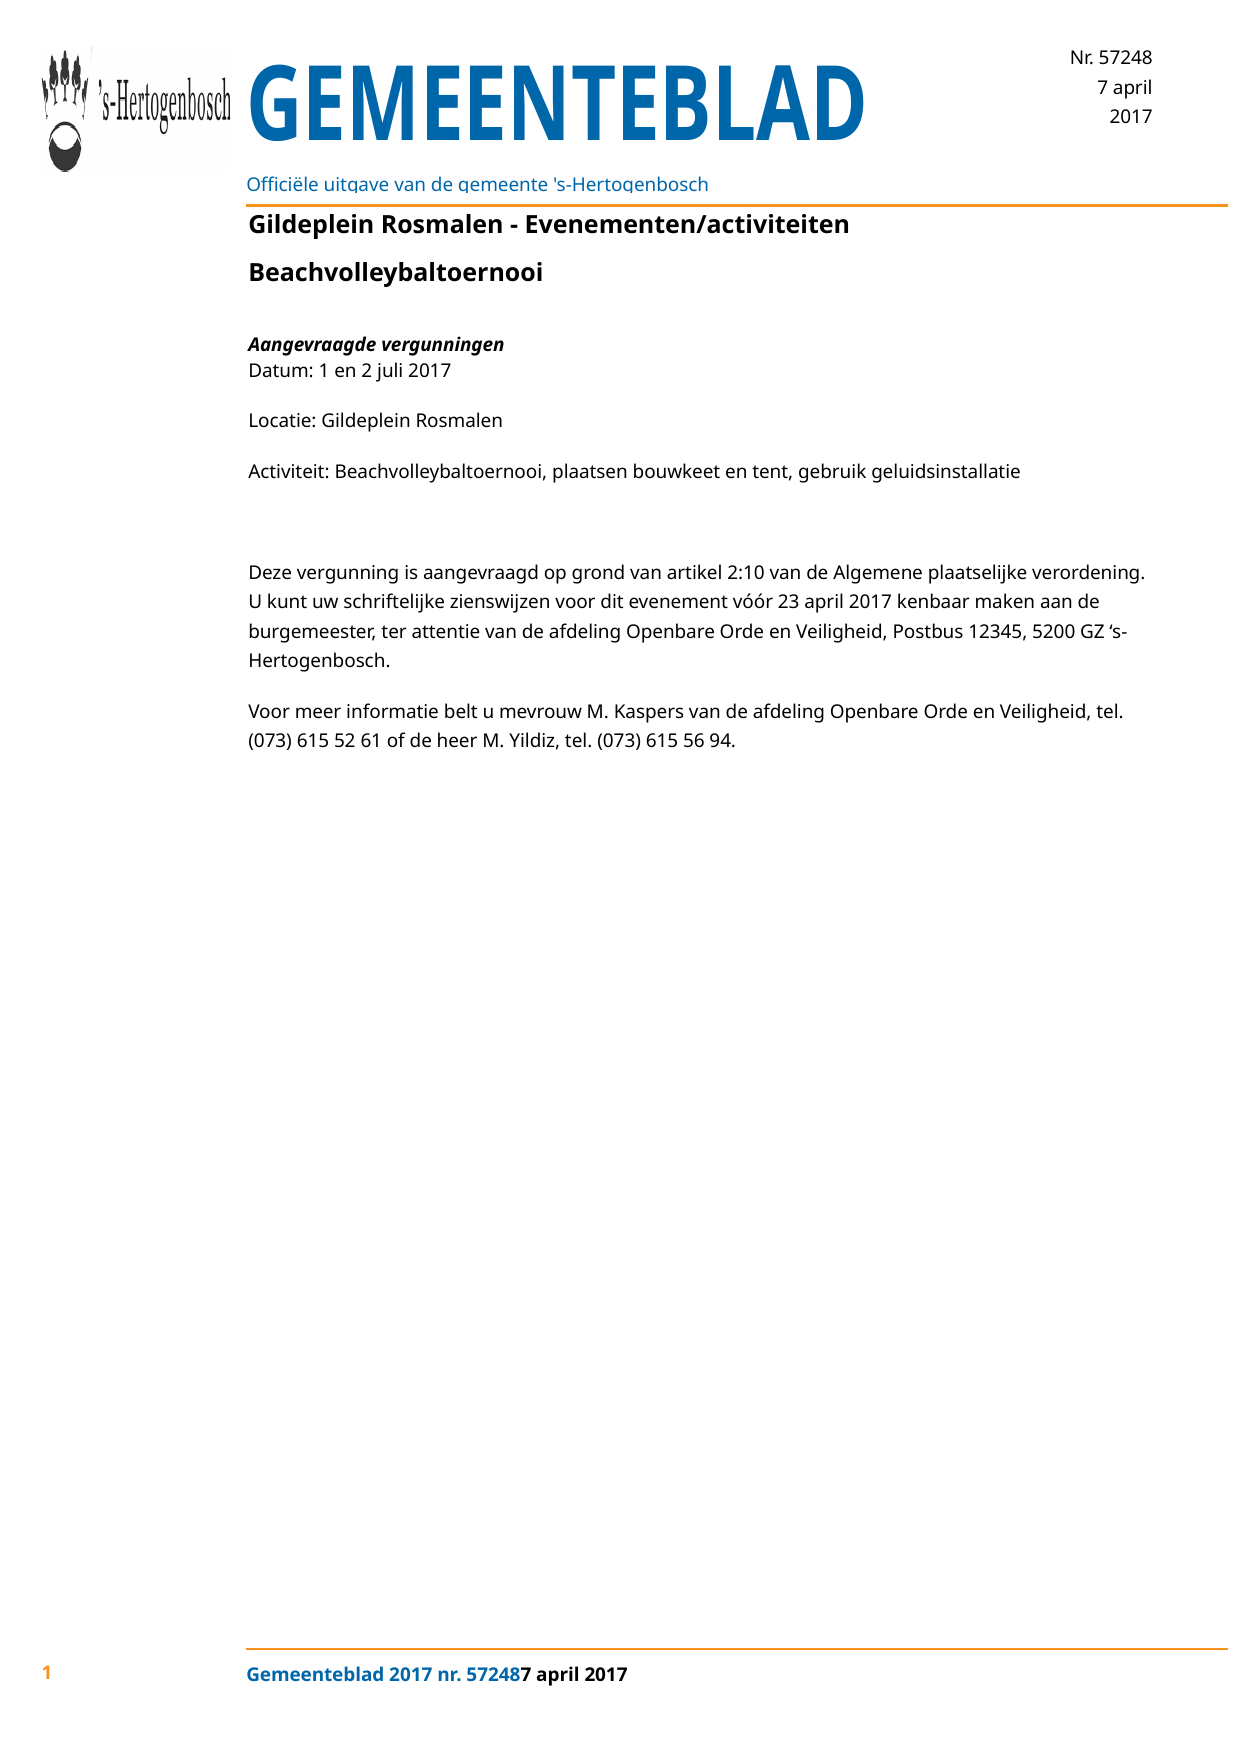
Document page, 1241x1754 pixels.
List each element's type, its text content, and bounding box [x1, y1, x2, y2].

text Voor meer informatie belt u mevrouw M. Kaspers van de afdeling Openbare Orde en Veiligheid, tel. (073) 615 52 61 of de heer M. Yildiz, tel. (073) 615 56 94. [248, 698, 1152, 753]
text Deze vergunning is aangevraagd op grond van artikel 2:10 van de Algemene plaatselijke verordening. U kunt uw schriftelijke zienswijzen voor dit evenement vóór 23 april 2017 kenbaar maken aan de burgemeester, ter attentie van de afdeling Openbare Orde en Veiligheid, Postbus 12345, 5200 GZ ‘s-Hertogenbosch. [248, 559, 1152, 673]
text Activiteit: Beachvolleybaltoernooi, plaatsen bouwkeet en tent, gebruik geluidsinstallatie [248, 458, 1152, 484]
text Gildeplein Rosmalen - Evenementen/activiteiten Beachvolleybaltoernooi [248, 207, 1152, 288]
text Datum: 1 en 2 juli 2017 [248, 357, 1152, 383]
text Aangevraagde vergunningen [248, 331, 1152, 357]
text Locatie: Gildeplein Rosmalen [248, 408, 1152, 433]
picture [41, 47, 231, 172]
